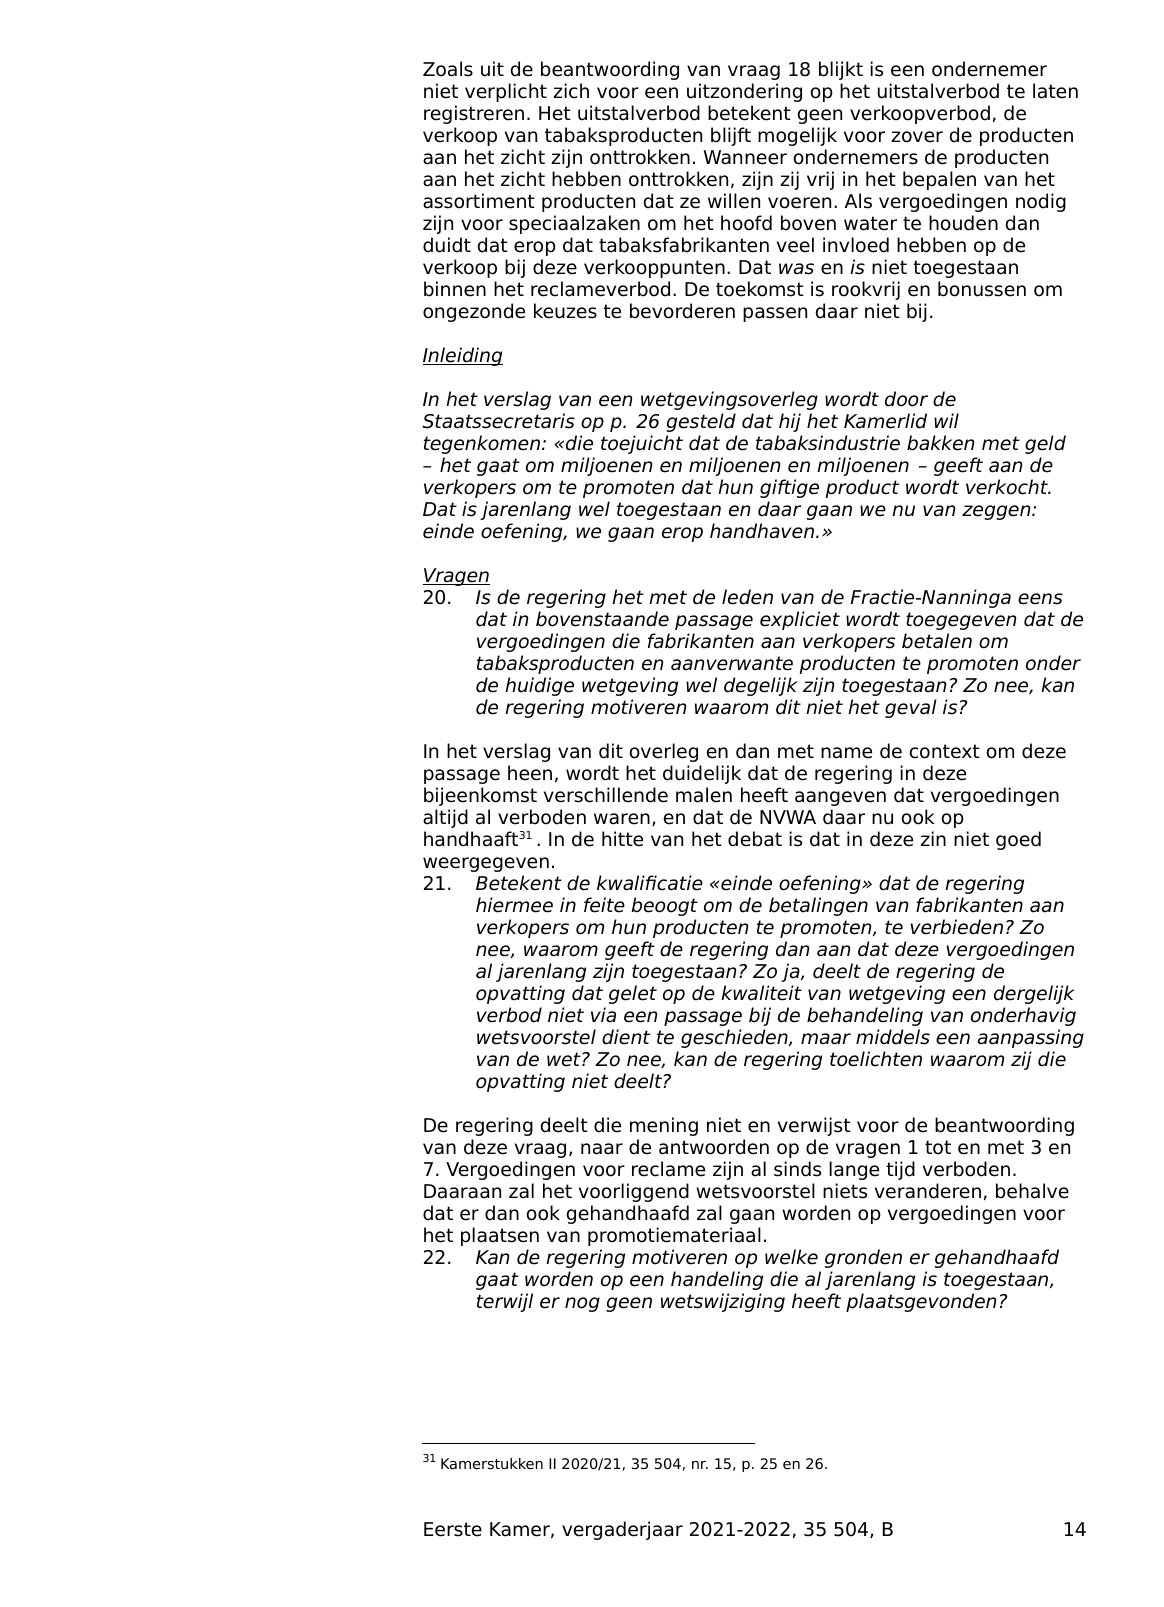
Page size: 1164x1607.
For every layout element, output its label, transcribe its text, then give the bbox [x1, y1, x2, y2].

text 20. Is de regering het met de leden van de Fractie-Nanninga eens dat in bovenstaande passage expliciet wordt toegegeven dat de vergoedingen die fabrikanten aan verkopers betalen om tabaksproducten en aanverwante producten te promoten onder de huidige wetgeving wel degelijk zijn toegestaan? Zo nee, kan de regering motiveren waarom dit niet het geval is? [422, 587, 1087, 719]
text 22. Kan de regering motiveren op welke gronden er gehandhaafd gaat worden op een handeling die al jarenlang is toegestaan, terwijl er nog geen wetswijziging heeft plaatsgevonden? [422, 1247, 1087, 1313]
text De regering deelt die mening niet en verwijst voor de beantwoording van deze vraag, naar de antwoorden op de vragen 1 tot en met 3 en 7. Vergoedingen voor reclame zijn al sinds lange tijd verboden. Daaraan zal het voorliggend wetsvoorstel niets veranderen, behalve dat er dan ook gehandhaafd zal gaan worden op vergoedingen voor het plaatsen van promotiemateriaal. [422, 1115, 1087, 1247]
text In het verslag van een wetgevingsoverleg wordt door de Staatssecretaris op p. 26 gesteld dat hij het Kamerlid wil tegenkomen: «die toejuicht dat de tabaksindustrie bakken met geld – het gaat om miljoenen en miljoenen en miljoenen – geeft aan de verkopers om te promoten dat hun giftige product wordt verkocht. Dat is jarenlang wel toegestaan en daar gaan we nu van zeggen: einde oefening, we gaan erop handhaven.» [422, 389, 1087, 543]
text Zoals uit de beantwoording van vraag 18 blijkt is een ondernemer niet verplicht zich voor een uitzondering op het uitstalverbod te laten registreren. Het uitstalverbod betekent geen verkoopverbod, de verkoop van tabaksproducten blijft mogelijk voor zover de producten aan het zicht zijn onttrokken. Wanneer ondernemers de producten aan het zicht hebben onttrokken, zijn zij vrij in het bepalen van het assortiment producten dat ze willen voeren. Als vergoedingen nodig zijn voor speciaalzaken om het hoofd boven water te houden dan duidt dat erop dat tabaksfabrikanten veel invloed hebben op de verkoop bij deze verkooppunten. Dat was en is niet toegestaan binnen het reclameverbod. De toekomst is rookvrij en bonussen om ongezonde keuzes te bevorderen passen daar niet bij. [422, 59, 1087, 323]
text Kamerstukken II 2020/21, 35 504, nr. 15, p. 25 en 26. [422, 1452, 1087, 1474]
subtitle Inleiding [422, 345, 1087, 367]
text In het verslag van dit overleg en dan met name de context om deze passage heen, wordt het duidelijk dat de regering in deze bijeenkomst verschillende malen heeft aangeven dat vergoedingen altijd al verboden waren, en dat de NVWA daar nu ook op handhaaft. In de hitte van het debat is dat in deze zin niet goed weergegeven. [422, 741, 1087, 873]
subtitle Vragen [422, 565, 1087, 587]
text 21. Betekent de kwalificatie «einde oefening» dat de regering hiermee in feite beoogt om de betalingen van fabrikanten aan verkopers om hun producten te promoten, te verbieden? Zo nee, waarom geeft de regering dan aan dat deze vergoedingen al jarenlang zijn toegestaan? Zo ja, deelt de regering de opvatting dat gelet op de kwaliteit van wetgeving een dergelijk verbod niet via een passage bij de behandeling van onderhavig wetsvoorstel dient te geschieden, maar middels een aanpassing van de wet? Zo nee, kan de regering toelichten waarom zij die opvatting niet deelt? [422, 873, 1087, 1093]
